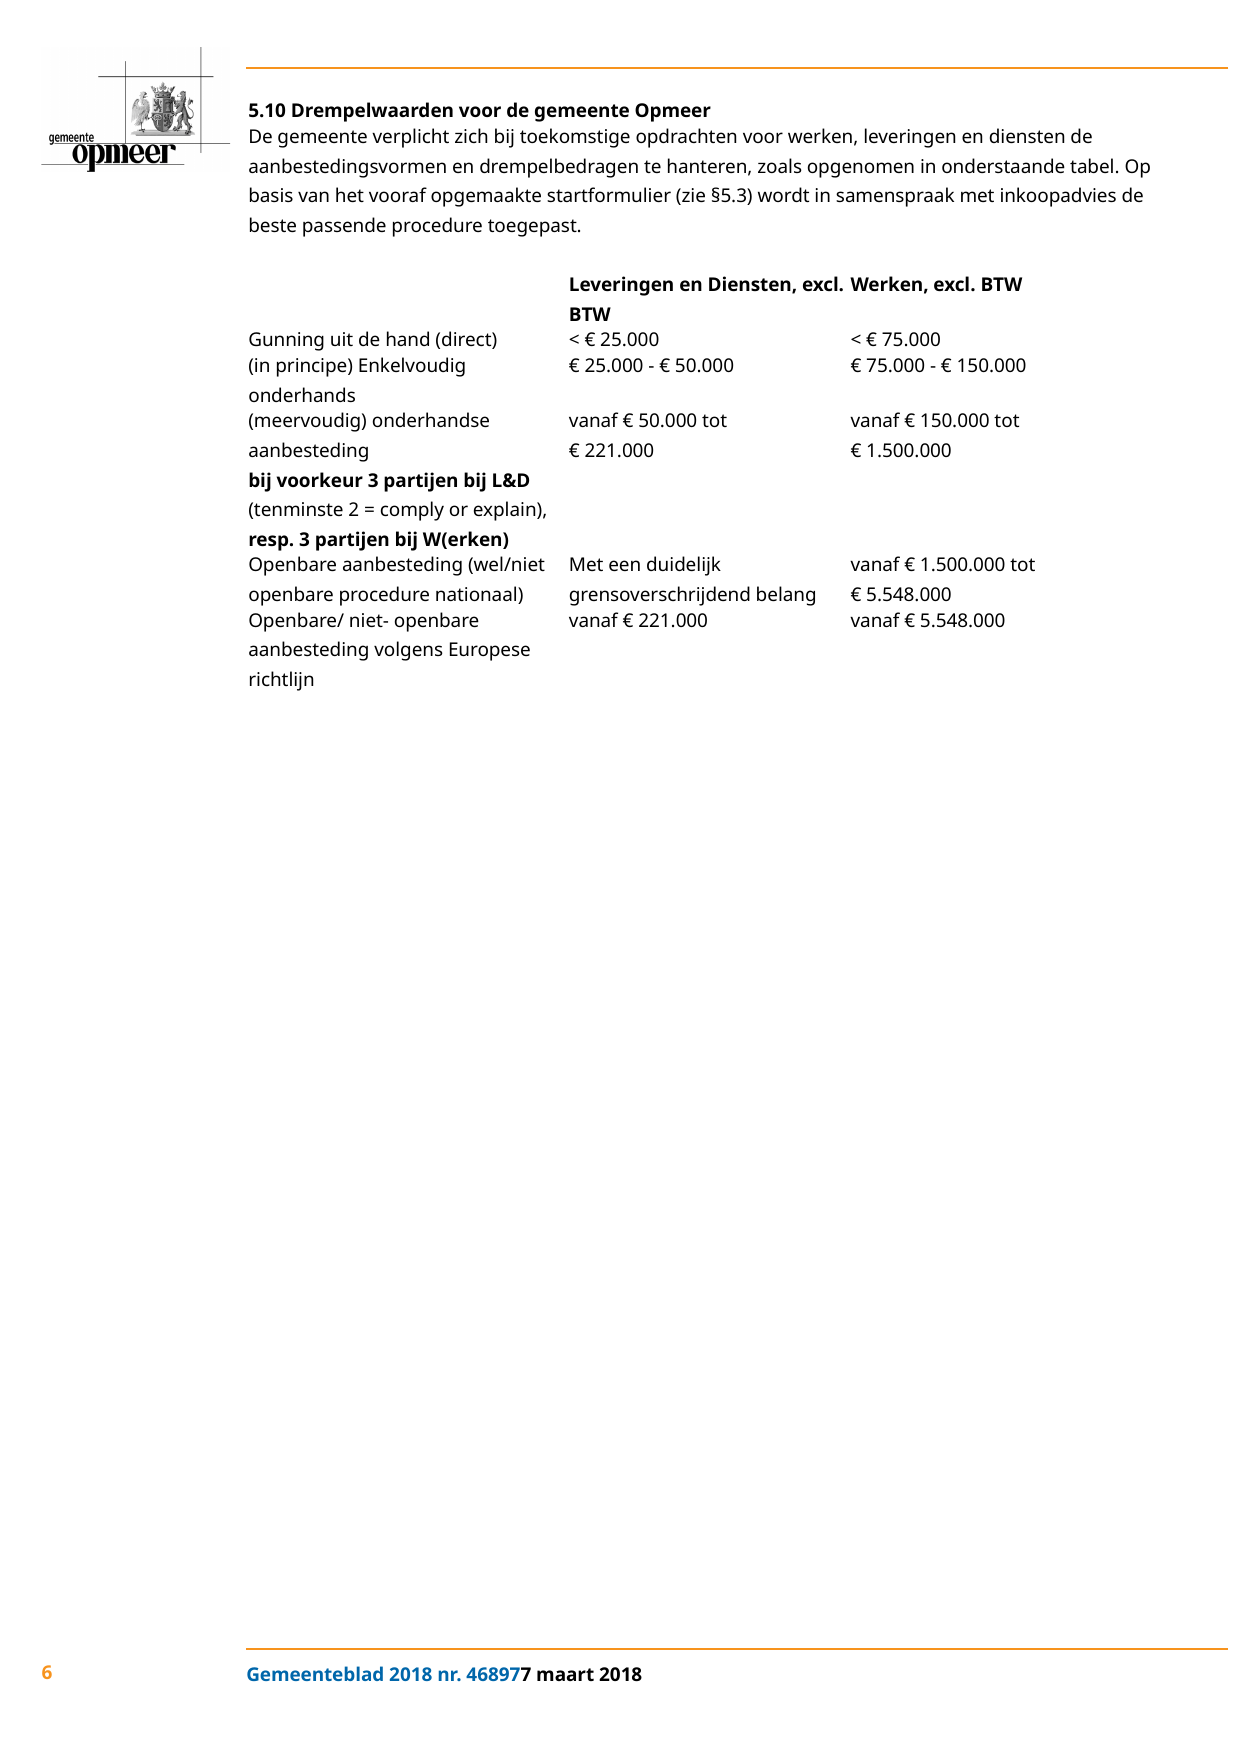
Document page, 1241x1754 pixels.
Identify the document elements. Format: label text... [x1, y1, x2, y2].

table_cell Openbare aanbesteding (wel/niet openbare procedure nationaal) [248, 552, 569, 607]
text De gemeente verplicht zich bij toekomstige opdrachten voor werken, leveringen en diensten de aanbestedingsvormen en drempelbedragen te hanteren, zoals opgenomen in onderstaande tabel. Op basis van het vooraf opgemaakte startformulier (zie §5.3) wordt in samenspraak met inkoopadvies de beste passende procedure toegepast. [248, 123, 1152, 238]
table_cell Gunning uit de hand (direct) [248, 327, 569, 352]
table_cell vanaf € 150.000 tot € 1.500.000 [850, 408, 1152, 552]
table_cell < € 25.000 [569, 327, 850, 352]
table_cell € 75.000 - € 150.000 [850, 352, 1152, 408]
picture [41, 47, 231, 172]
table_header Leveringen en Diensten, excl. BTW [569, 271, 850, 327]
table_header Werken, excl. BTW [850, 271, 1152, 327]
table_cell Openbare/ niet- openbare aanbesteding volgens Europese richtlijn [248, 607, 569, 692]
table_cell € 25.000 - € 50.000 [569, 352, 850, 408]
table_cell (in principe) Enkelvoudig onderhands [248, 352, 569, 408]
table_cell vanaf € 5.548.000 [850, 607, 1152, 692]
table_cell Met een duidelijk grensoverschrijdend belang [569, 552, 850, 607]
table_cell vanaf € 221.000 [569, 607, 850, 692]
table_cell vanaf € 50.000 tot € 221.000 [569, 408, 850, 552]
table_header [248, 271, 569, 327]
table_cell < € 75.000 [850, 327, 1152, 352]
text 5.10 Drempelwaarden voor de gemeente Opmeer [248, 95, 1152, 123]
table_cell (meervoudig) onderhandse aanbesteding bij voorkeur 3 partijen bij L&D (tenminste 2 = comply or explain), resp. 3 partijen bij W(erken) [248, 408, 569, 552]
table_cell vanaf € 1.500.000 tot € 5.548.000 [850, 552, 1152, 607]
